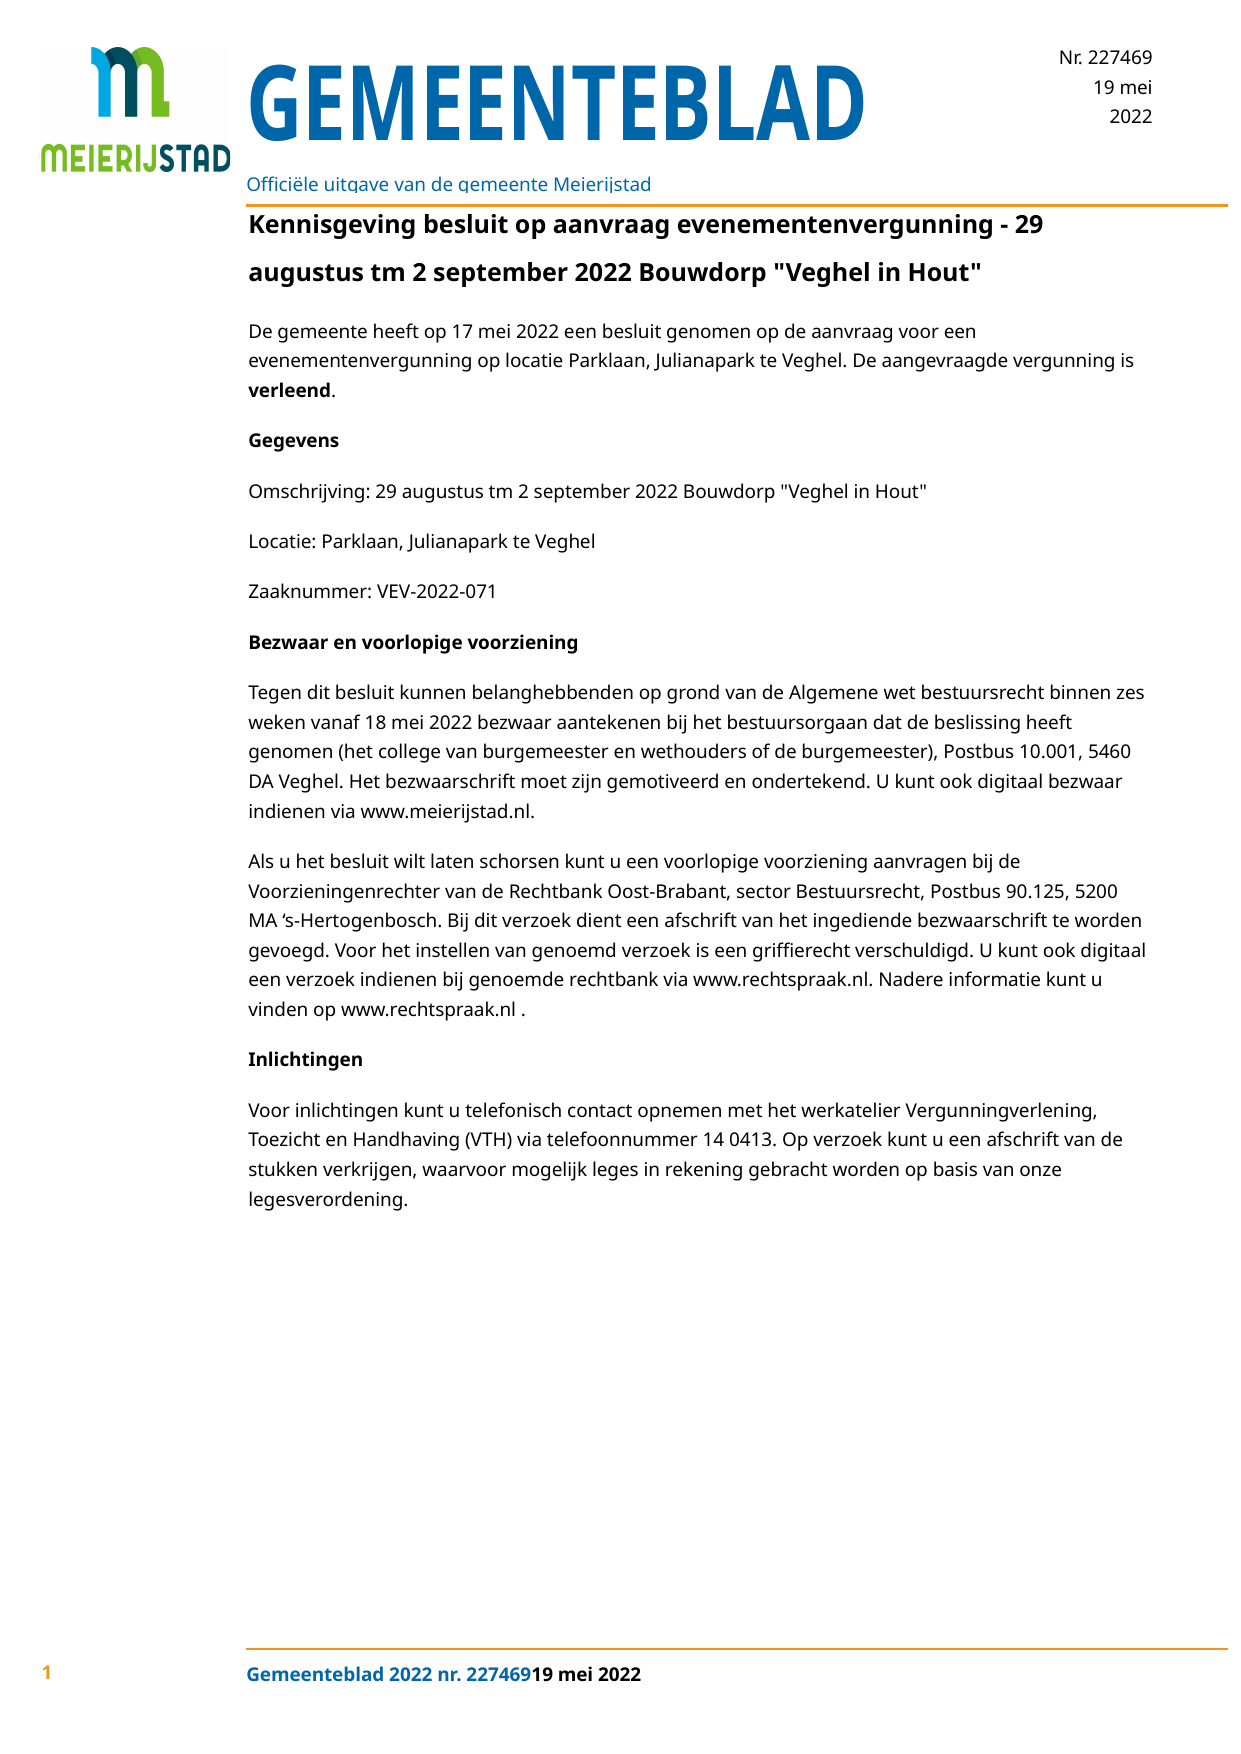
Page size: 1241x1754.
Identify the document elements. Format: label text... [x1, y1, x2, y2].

text Voor inlichtingen kunt u telefonisch contact opnemen met het werkatelier Vergunningverlening, Toezicht en Handhaving (VTH) via telefoonnummer 14 0413. Op verzoek kunt u een afschrift van de stukken verkrijgen, waarvoor mogelijk leges in rekening gebracht worden op basis van onze legesverordening. [248, 1097, 1152, 1212]
text De gemeente heeft op 17 mei 2022 een besluit genomen op de aanvraag voor een evenementenvergunning op locatie Parklaan, Julianapark te Veghel. De aangevraagde vergunning is verleend. [248, 318, 1152, 403]
text Zaaknummer: VEV-2022-071 [248, 579, 1152, 604]
text Omschrijving: 29 augustus tm 2 september 2022 Bouwdorp "Veghel in Hout" [248, 478, 1152, 504]
text Bezwaar en voorlopige voorziening [248, 629, 1152, 655]
text Als u het besluit wilt laten schorsen kunt u een voorlopige voorziening aanvragen bij de Voorzieningenrechter van de Rechtbank Oost-Brabant, sector Bestuursrecht, Postbus 90.125, 5200 MA ‘s-Hertogenbosch. Bij dit verzoek dient een afschrift van het ingediende bezwaarschrift te worden gevoegd. Voor het instellen van genoemd verzoek is een griffierecht verschuldigd. U kunt ook digitaal een verzoek indienen bij genoemde rechtbank via www.rechtspraak.nl. Nadere informatie kunt u vinden op www.rechtspraak.nl . [248, 848, 1152, 1022]
text Gegevens [248, 427, 1152, 453]
text Locatie: Parklaan, Julianapark te Veghel [248, 528, 1152, 554]
text Tegen dit besluit kunnen belanghebbenden op grond van de Algemene wet bestuursrecht binnen zes weken vanaf 18 mei 2022 bezwaar aantekenen bij het bestuursorgaan dat de beslissing heeft genomen (het college van burgemeester en wethouders of de burgemeester), Postbus 10.001, 5460 DA Veghel. Het bezwaarschrift moet zijn gemotiveerd en ondertekend. U kunt ook digitaal bezwaar indienen via www.meierijstad.nl. [248, 679, 1152, 824]
picture [41, 47, 231, 172]
text Kennisgeving besluit op aanvraag evenementenvergunning - 29 augustus tm 2 september 2022 Bouwdorp "Veghel in Hout" [248, 207, 1152, 288]
text Inlichtingen [248, 1047, 1152, 1072]
